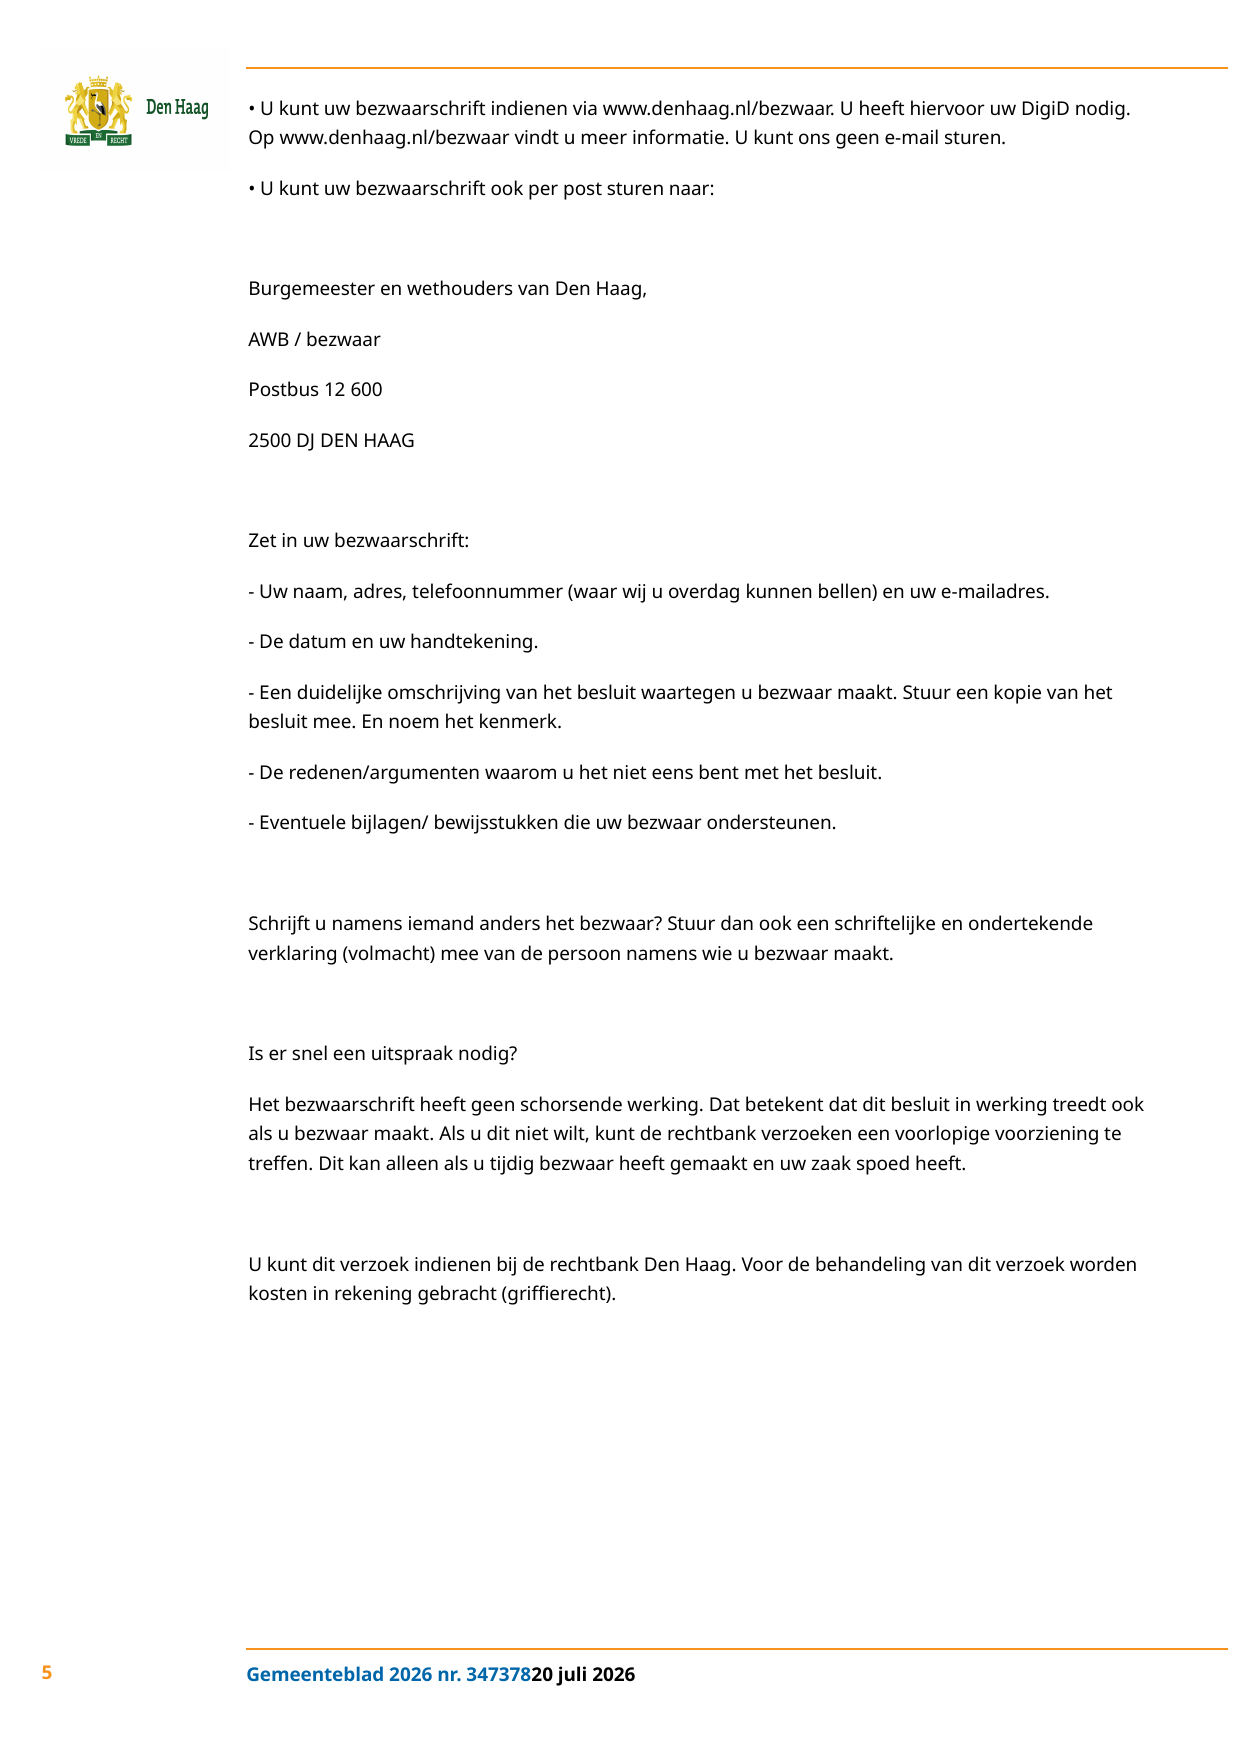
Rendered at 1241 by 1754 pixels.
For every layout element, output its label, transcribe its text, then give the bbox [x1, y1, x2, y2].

text U kunt dit verzoek indienen bij de rechtbank Den Haag. Voor de behandeling van dit verzoek worden kosten in rekening gebracht (griffierecht). [248, 1251, 1152, 1306]
text 2500 DJ DEN HAAG [248, 427, 1152, 453]
text - Een duidelijke omschrijving van het besluit waartegen u bezwaar maakt. Stuur een kopie van het besluit mee. En noem het kenmerk. [248, 679, 1152, 734]
text - De datum en uw handtekening. [248, 628, 1152, 654]
text - De redenen/argumenten waarom u het niet eens bent met het besluit. [248, 759, 1152, 785]
text AWB / bezwaar [248, 326, 1152, 352]
text • U kunt uw bezwaarschrift ook per post sturen naar: [248, 175, 1152, 201]
text Zet in uw bezwaarschrift: [248, 528, 1152, 553]
text Is er snel een uitspraak nodig? [248, 1041, 1152, 1066]
picture [41, 47, 231, 172]
text • U kunt uw bezwaarschrift indienen via www.denhaag.nl/bezwaar. U heeft hiervoor uw DigiD nodig. Op www.denhaag.nl/bezwaar vindt u meer informatie. U kunt ons geen e-mail sturen. [248, 95, 1152, 150]
text - Eventuele bijlagen/ bewijsstukken die uw bezwaar ondersteunen. [248, 809, 1152, 835]
text Schrijft u namens iemand anders het bezwaar? Stuur dan ook een schriftelijke en ondertekende verklaring (volmacht) mee van de persoon namens wie u bezwaar maakt. [248, 910, 1152, 966]
text Burgemeester en wethouders van Den Haag, [248, 276, 1152, 301]
text Het bezwaarschrift heeft geen schorsende werking. Dat betekent dat dit besluit in werking treedt ook als u bezwaar maakt. Als u dit niet wilt, kunt de rechtbank verzoeken een voorlopige voorziening te treffen. Dit kan alleen als u tijdig bezwaar heeft gemaakt en uw zaak spoed heeft. [248, 1091, 1152, 1176]
text - Uw naam, adres, telefoonnummer (waar wij u overdag kunnen bellen) en uw e-mailadres. [248, 578, 1152, 604]
text Postbus 12 600 [248, 376, 1152, 402]
